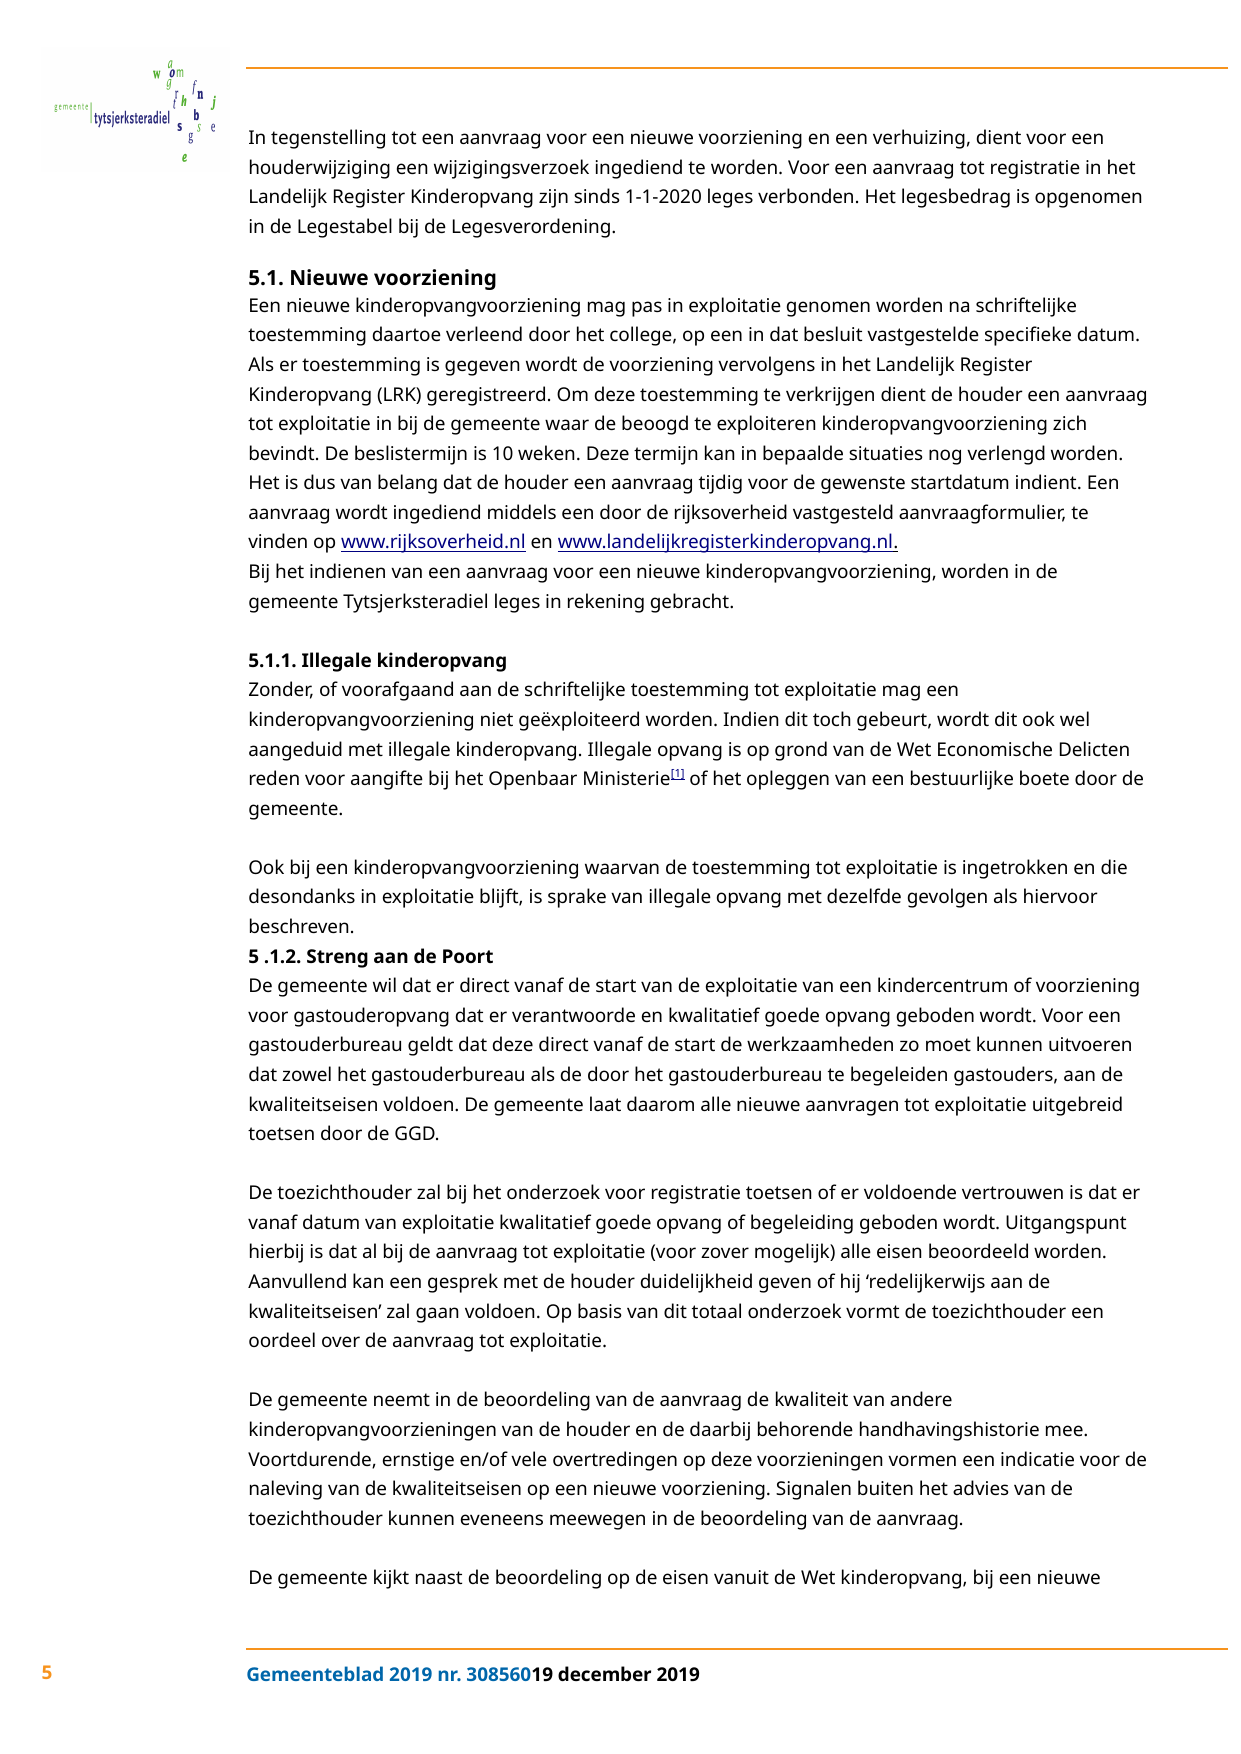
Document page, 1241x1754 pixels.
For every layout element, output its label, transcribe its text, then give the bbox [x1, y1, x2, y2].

text 5.1. Nieuwe voorziening [248, 263, 1152, 292]
text 5.1.1. Illegale kinderopvang [248, 647, 1152, 673]
text 5 .1.2. Streng aan de Poort [248, 943, 1152, 968]
text De toezichthouder zal bij het onderzoek voor registratie toetsen of er voldoende vertrouwen is dat er vanaf datum van exploitatie kwalitatief goede opvang of begeleiding geboden wordt. Uitgangspunt hierbij is dat al bij de aanvraag tot exploitatie (voor zover mogelijk) alle eisen beoordeeld worden. Aanvullend kan een gesprek met de houder duidelijkheid geven of hij ‘redelijkerwijs aan de kwaliteitseisen’ zal gaan voldoen. Op basis van dit totaal onderzoek vormt de toezichthouder een oordeel over de aanvraag tot exploitatie. [248, 1179, 1152, 1353]
text Bij het indienen van een aanvraag voor een nieuwe kinderopvangvoorziening, worden in de gemeente Tytsjerksteradiel leges in rekening gebracht. [248, 558, 1152, 613]
picture [41, 47, 231, 172]
text Zonder, of voorafgaand aan de schriftelijke toestemming tot exploitatie mag een kinderopvangvoorziening niet geëxploiteerd worden. Indien dit toch gebeurt, wordt dit ook wel aangeduid met illegale kinderopvang. Illegale opvang is op grond van de Wet Economische Delicten reden voor aangifte bij het Openbaar Ministerie[1] of het opleggen van een bestuurlijke boete door de gemeente. [248, 677, 1152, 821]
text De gemeente wil dat er direct vanaf de start van de exploitatie van een kindercentrum of voorziening voor gastouderopvang dat er verantwoorde en kwalitatief goede opvang geboden wordt. Voor een gastouderbureau geldt dat deze direct vanaf de start de werkzaamheden zo moet kunnen uitvoeren dat zowel het gastouderbureau als de door het gastouderbureau te begeleiden gastouders, aan de kwaliteitseisen voldoen. De gemeente laat daarom alle nieuwe aanvragen tot exploitatie uitgebreid toetsen door de GGD. [248, 972, 1152, 1146]
text De gemeente kijkt naast de beoordeling op de eisen vanuit de Wet kinderopvang, bij een nieuwe [248, 1564, 1152, 1590]
text In tegenstelling tot een aanvraag voor een nieuwe voorziening en een verhuizing, dient voor een houderwijziging een wijzigingsverzoek ingediend te worden. Voor een aanvraag tot registratie in het Landelijk Register Kinderopvang zijn sinds 1-1-2020 leges verbonden. Het legesbedrag is opgenomen in de Legestabel bij de Legesverordening. [248, 124, 1152, 239]
text De gemeente neemt in de beoordeling van de aanvraag de kwaliteit van andere kinderopvangvoorzieningen van de houder en de daarbij behorende handhavingshistorie mee. Voortdurende, ernstige en/of vele overtredingen op deze voorzieningen vormen een indicatie voor de naleving van de kwaliteitseisen op een nieuwe voorziening. Signalen buiten het advies van de toezichthouder kunnen eveneens meewegen in de beoordeling van de aanvraag. [248, 1387, 1152, 1531]
text Een nieuwe kinderopvangvoorziening mag pas in exploitatie genomen worden na schriftelijke toestemming daartoe verleend door het college, op een in dat besluit vastgestelde specifieke datum. Als er toestemming is gegeven wordt de voorziening vervolgens in het Landelijk Register Kinderopvang (LRK) geregistreerd. Om deze toestemming te verkrijgen dient de houder een aanvraag tot exploitatie in bij de gemeente waar de beoogd te exploiteren kinderopvangvoorziening zich bevindt. De beslistermijn is 10 weken. Deze termijn kan in bepaalde situaties nog verlengd worden. Het is dus van belang dat de houder een aanvraag tijdig voor de gewenste startdatum indient. Een aanvraag wordt ingediend middels een door de rijksoverheid vastgesteld aanvraagformulier, te vinden op www.rijksoverheid.nl en www.landelijkregisterkinderopvang.nl. [248, 292, 1152, 554]
text Ook bij een kinderopvangvoorziening waarvan de toestemming tot exploitatie is ingetrokken en die desondanks in exploitatie blijft, is sprake van illegale opvang met dezelfde gevolgen als hiervoor beschreven. [248, 854, 1152, 939]
